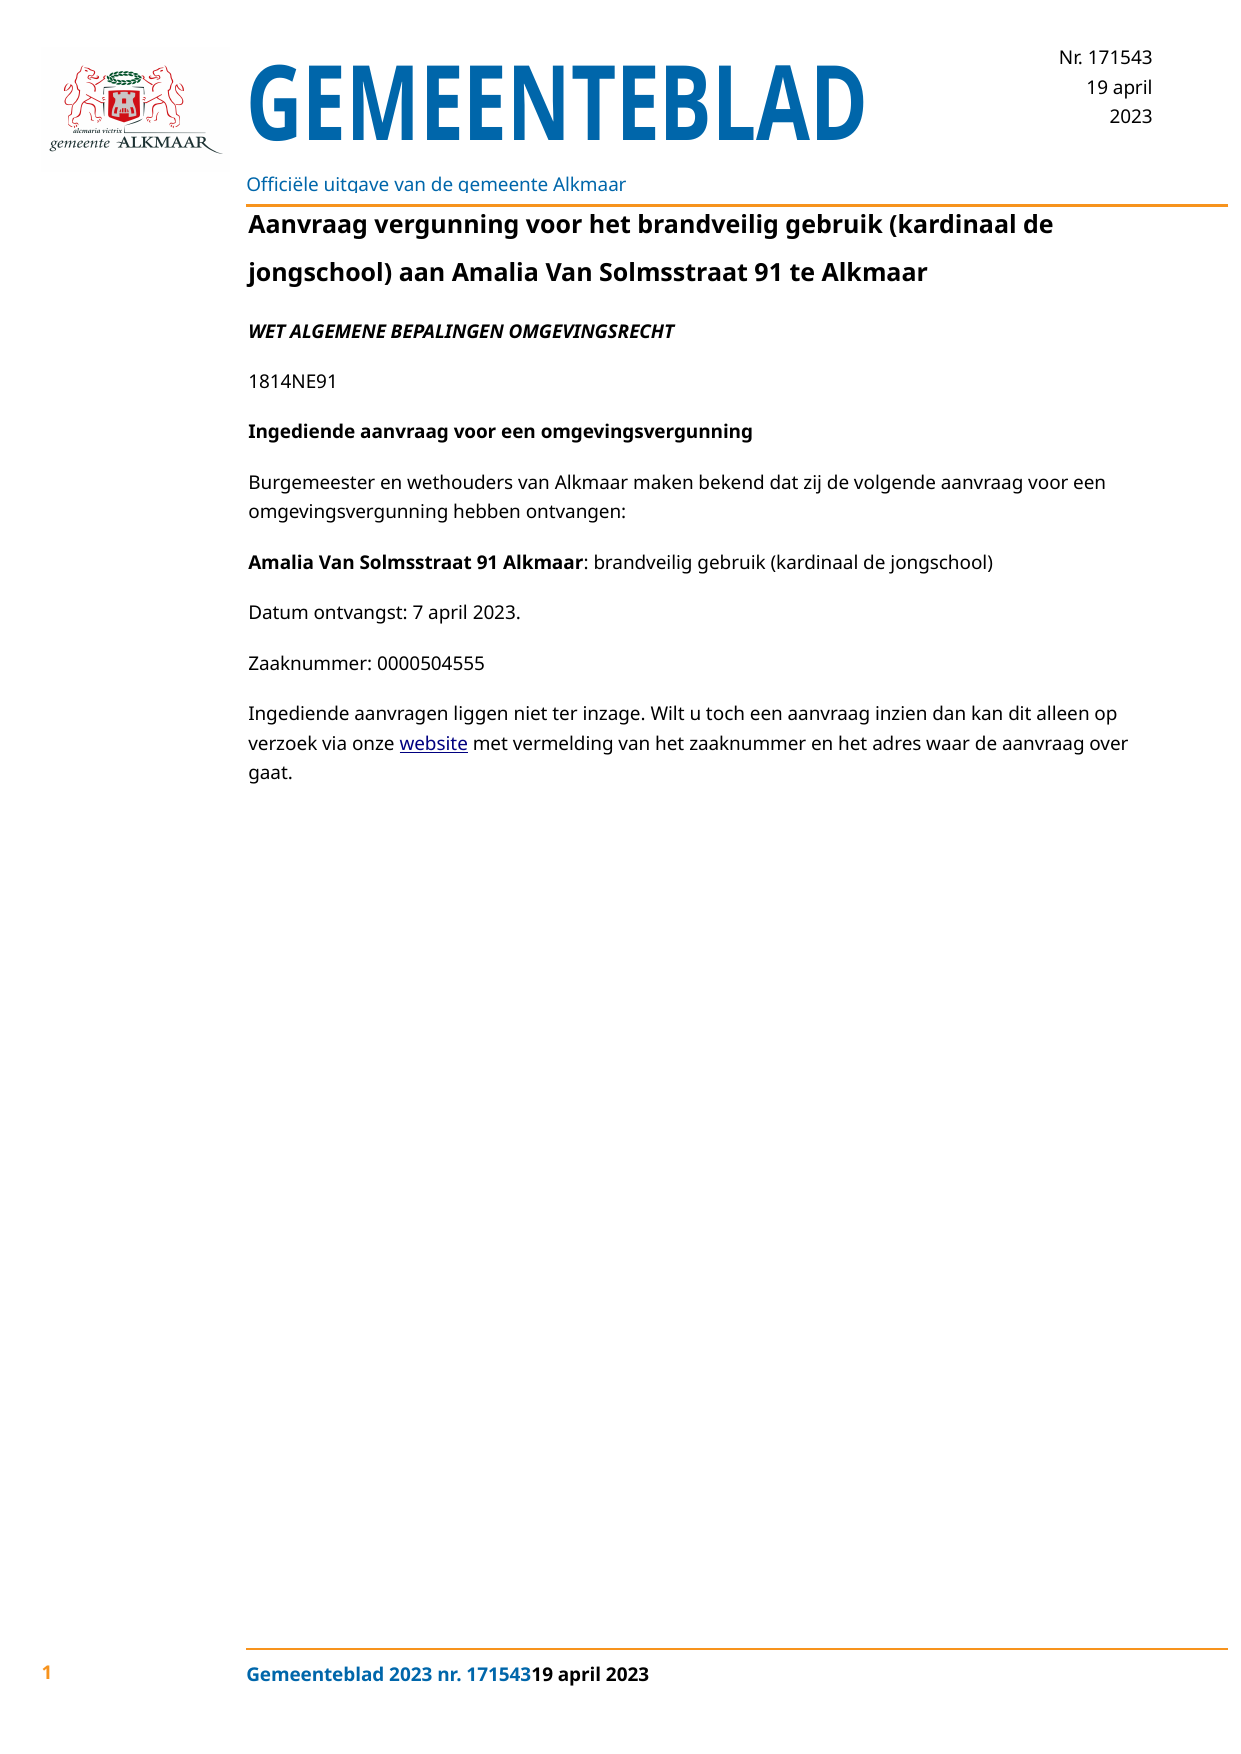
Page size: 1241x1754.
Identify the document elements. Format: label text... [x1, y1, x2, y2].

text Zaaknummer: 0000504555 [248, 650, 1152, 676]
text Burgemeester en wethouders van Alkmaar maken bekend dat zij de volgende aanvraag voor een omgevingsvergunning hebben ontvangen: [248, 469, 1152, 524]
text Datum ontvangst: 7 april 2023. [248, 599, 1152, 625]
text Amalia Van Solmsstraat 91 Alkmaar: brandveilig gebruik (kardinaal de jongschool) [248, 549, 1152, 575]
text WET ALGEMENE BEPALINGEN OMGEVINGSRECHT [248, 318, 1152, 344]
picture [41, 47, 231, 172]
text Aanvraag vergunning voor het brandveilig gebruik (kardinaal de jongschool) aan Amalia Van Solmsstraat 91 te Alkmaar [248, 207, 1152, 288]
text 1814NE91 [248, 368, 1152, 394]
text Ingediende aanvragen liggen niet ter inzage. Wilt u toch een aanvraag inzien dan kan dit alleen op verzoek via onze website met vermelding van het zaaknummer en het adres waar de aanvraag over gaat. [248, 700, 1152, 785]
text Ingediende aanvraag voor een omgevingsvergunning [248, 419, 1152, 444]
